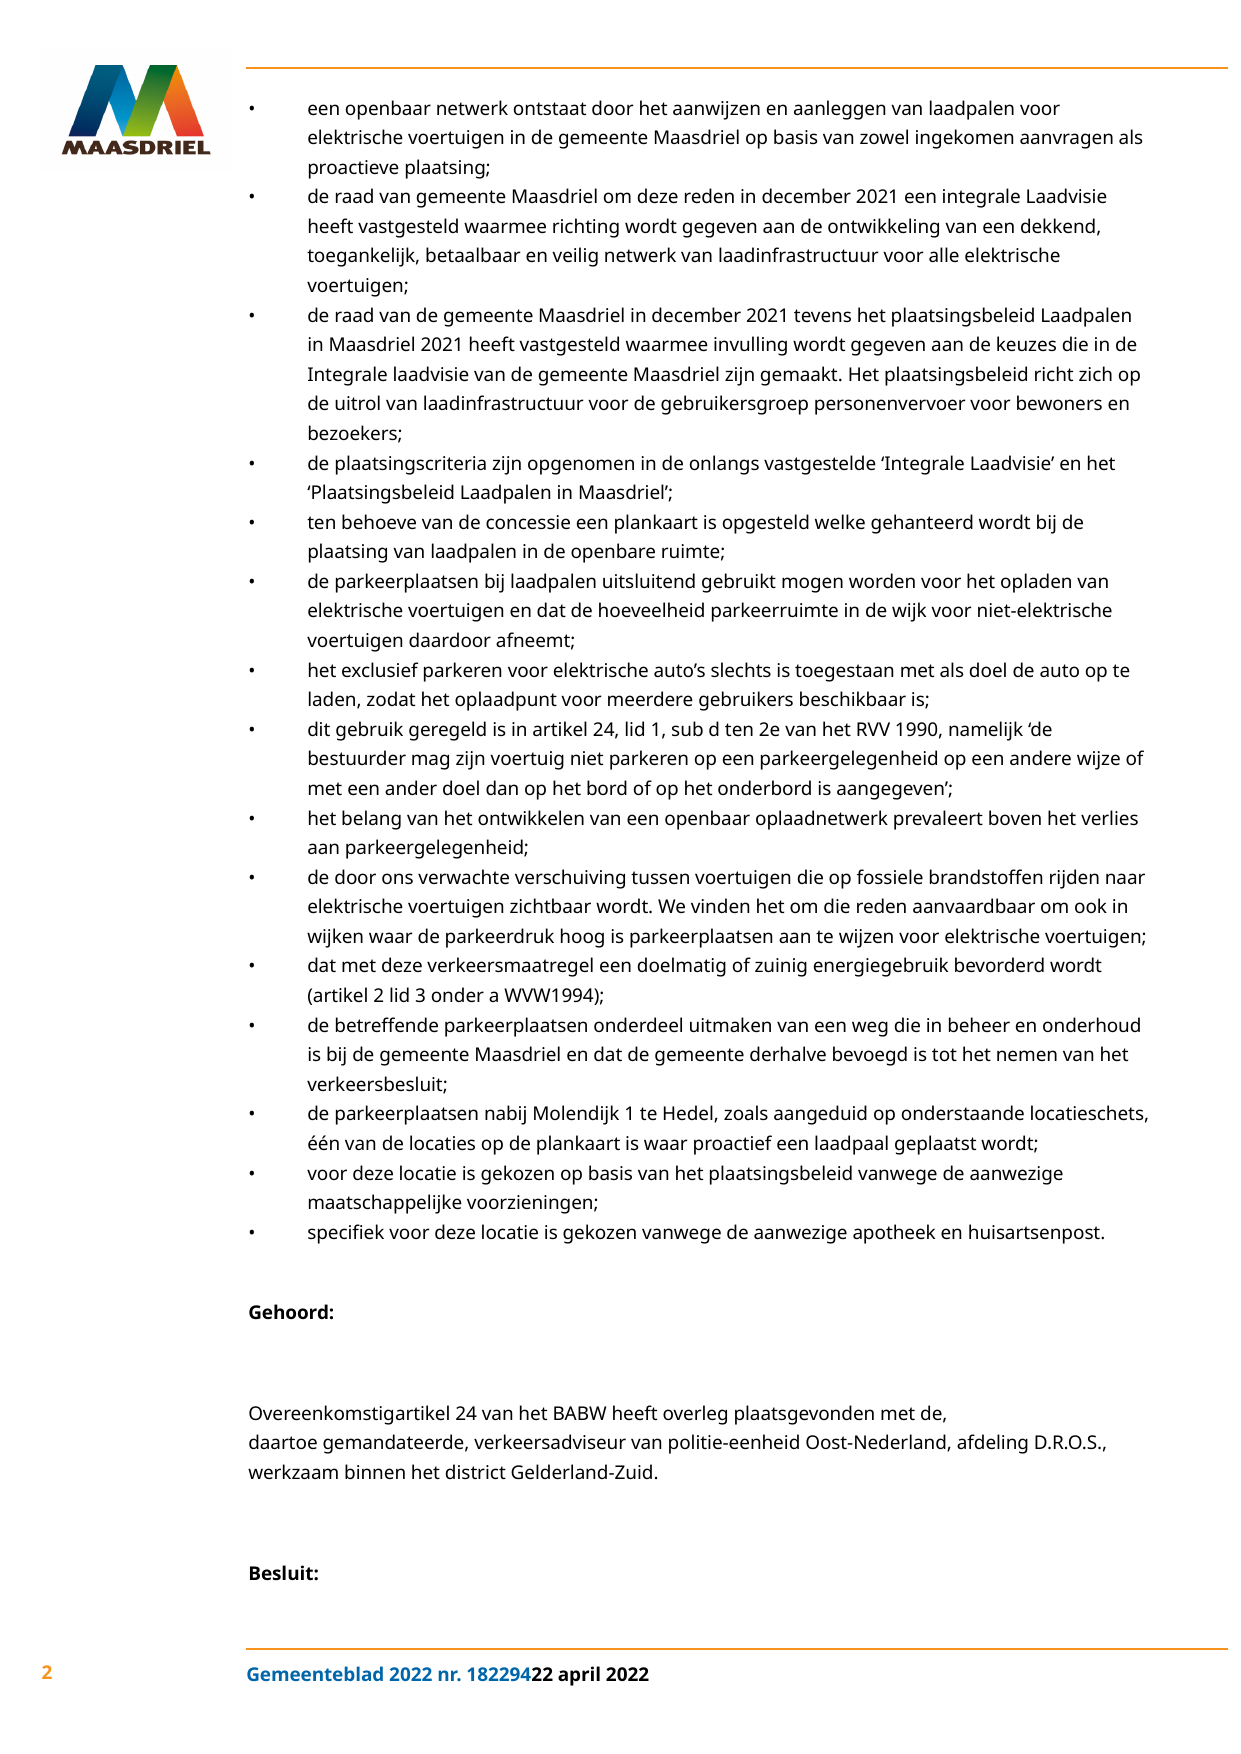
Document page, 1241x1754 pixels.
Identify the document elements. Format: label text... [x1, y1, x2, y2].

text Overeenkomstigartikel 24 van het BABW heeft overleg plaatsgevonden met de, daartoe gemandateerde, verkeersadviseur van politie-eenheid Oost-Nederland, afdeling D.R.O.S., werkzaam binnen het district Gelderland-Zuid. [248, 1400, 1152, 1485]
list dat met deze verkeersmaatregel een doelmatig of zuinig energiegebruik bevorderd wordt (artikel 2 lid 3 onder a WVW1994); [248, 953, 1152, 1008]
list de plaatsingscriteria zijn opgenomen in de onlangs vastgestelde ‘Integrale Laadvisie’ en het ‘Plaatsingsbeleid Laadpalen in Maasdriel’; [248, 450, 1152, 505]
text Gehoord: [248, 1299, 1152, 1325]
text Besluit: [248, 1560, 1152, 1586]
list de raad van gemeente Maasdriel om deze reden in december 2021 een integrale Laadvisie heeft vastgesteld waarmee richting wordt gegeven aan de ontwikkeling van een dekkend, toegankelijk, betaalbaar en veilig netwerk van laadinfrastructuur voor alle elektrische voertuigen; [248, 183, 1152, 298]
list de raad van de gemeente Maasdriel in december 2021 tevens het plaatsingsbeleid Laadpalen in Maasdriel 2021 heeft vastgesteld waarmee invulling wordt gegeven aan de keuzes die in de Integrale laadvisie van de gemeente Maasdriel zijn gemaakt. Het plaatsingsbeleid richt zich op de uitrol van laadinfrastructuur voor de gebruikersgroep personenvervoer voor bewoners en bezoekers; [248, 302, 1152, 446]
list de door ons verwachte verschuiving tussen voertuigen die op fossiele brandstoffen rijden naar elektrische voertuigen zichtbaar wordt. We vinden het om die reden aanvaardbaar om ook in wijken waar de parkeerdruk hoog is parkeerplaatsen aan te wijzen voor elektrische voertuigen; [248, 864, 1152, 949]
list het exclusief parkeren voor elektrische auto’s slechts is toegestaan met als doel de auto op te laden, zodat het oplaadpunt voor meerdere gebruikers beschikbaar is; [248, 657, 1152, 712]
picture [41, 47, 231, 172]
list de betreffende parkeerplaatsen onderdeel uitmaken van een weg die in beheer en onderhoud is bij de gemeente Maasdriel en dat de gemeente derhalve bevoegd is tot het nemen van het verkeersbesluit; [248, 1012, 1152, 1097]
list dit gebruik geregeld is in artikel 24, lid 1, sub d ten 2e van het RVV 1990, namelijk ‘de bestuurder mag zijn voertuig niet parkeren op een parkeergelegenheid op een andere wijze of met een ander doel dan op het bord of op het onderbord is aangegeven’; [248, 716, 1152, 801]
list ten behoeve van de concessie een plankaart is opgesteld welke gehanteerd wordt bij de plaatsing van laadpalen in de openbare ruimte; [248, 509, 1152, 564]
list specifiek voor deze locatie is gekozen vanwege de aanwezige apotheek en huisartsenpost. [248, 1219, 1152, 1245]
list een openbaar netwerk ontstaat door het aanwijzen en aanleggen van laadpalen voor elektrische voertuigen in de gemeente Maasdriel op basis van zowel ingekomen aanvragen als proactieve plaatsing; [248, 95, 1152, 180]
list het belang van het ontwikkelen van een openbaar oplaadnetwerk prevaleert boven het verlies aan parkeergelegenheid; [248, 805, 1152, 860]
list de parkeerplaatsen nabij Molendijk 1 te Hedel, zoals aangeduid op onderstaande locatieschets, één van de locaties op de plankaart is waar proactief een laadpaal geplaatst wordt; [248, 1101, 1152, 1156]
list voor deze locatie is gekozen op basis van het plaatsingsbeleid vanwege de aanwezige maatschappelijke voorzieningen; [248, 1160, 1152, 1215]
list de parkeerplaatsen bij laadpalen uitsluitend gebruikt mogen worden voor het opladen van elektrische voertuigen en dat de hoeveelheid parkeerruimte in de wijk voor niet-elektrische voertuigen daardoor afneemt; [248, 568, 1152, 653]
